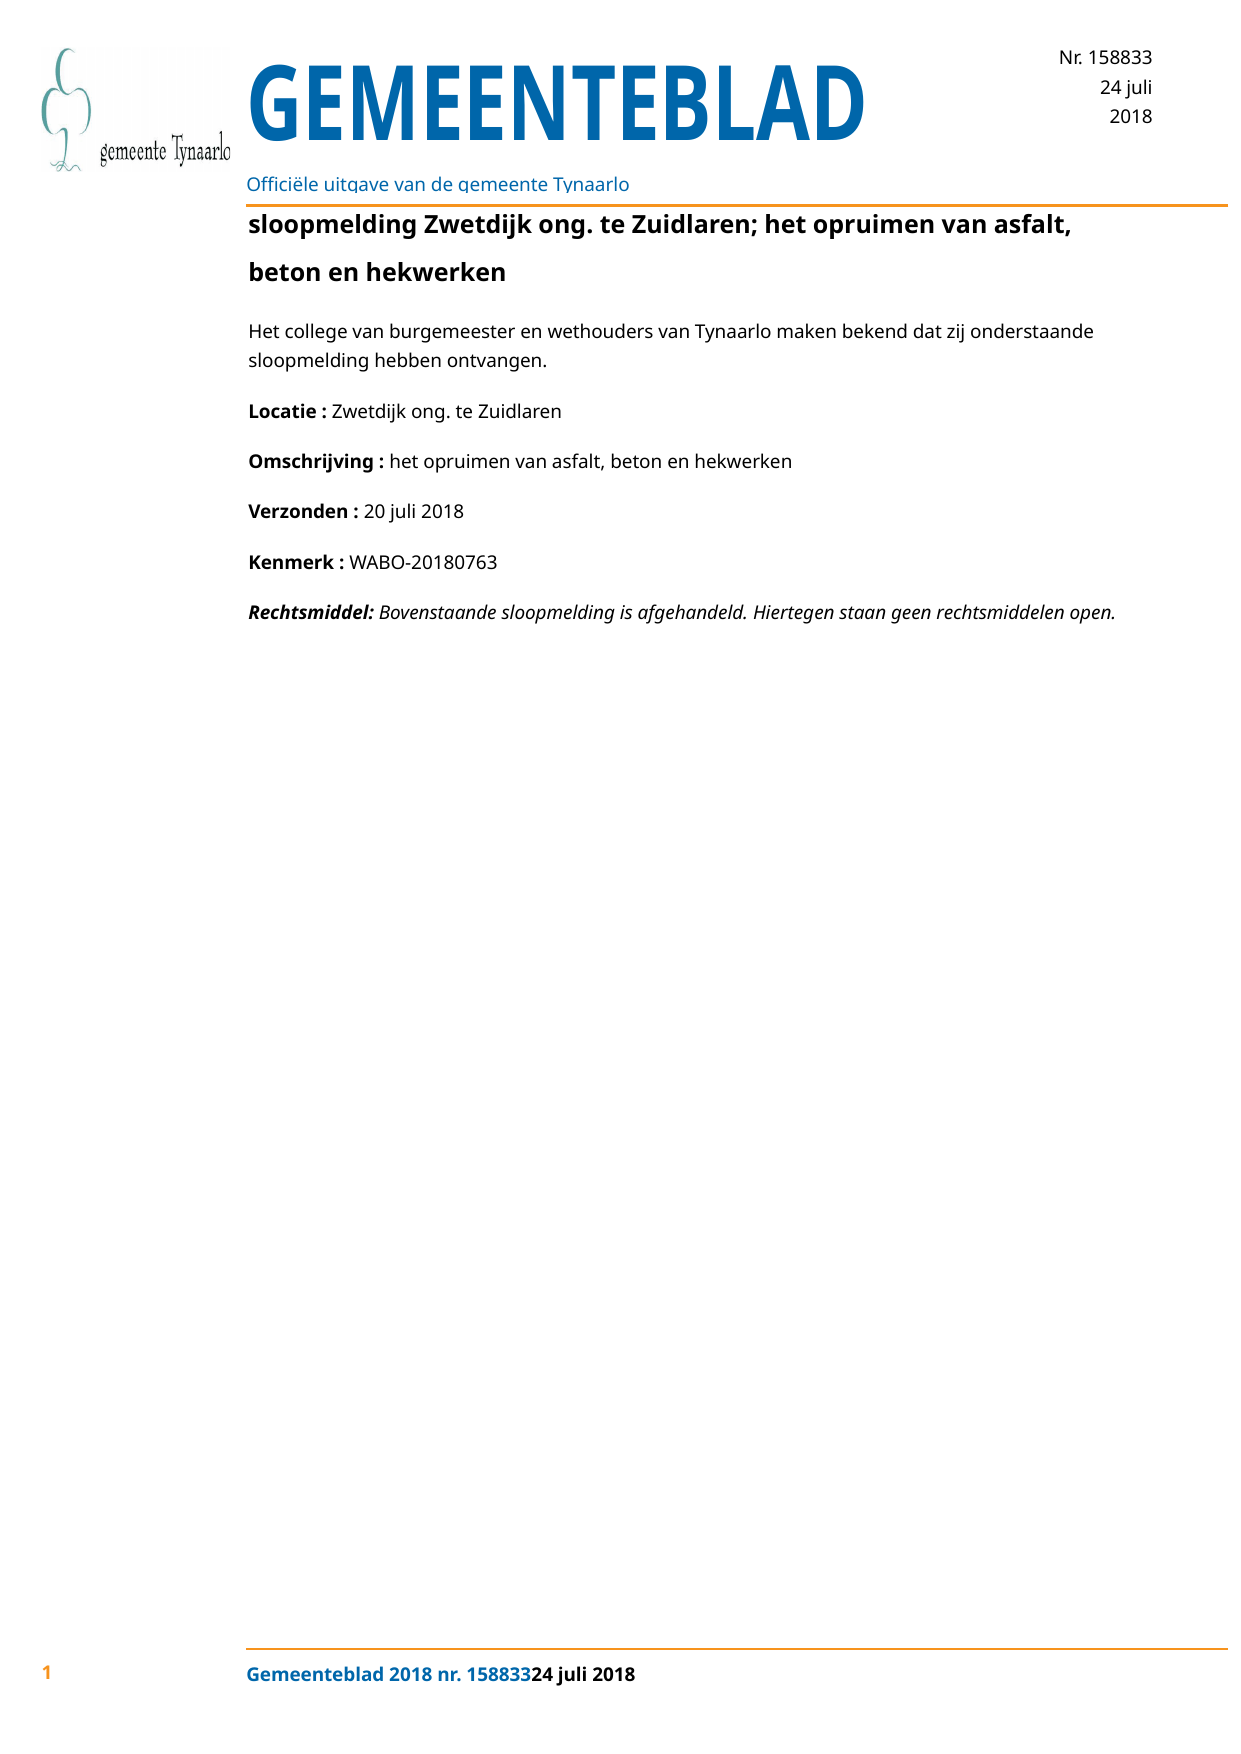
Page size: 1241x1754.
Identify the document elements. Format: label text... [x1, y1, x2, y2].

text Het college van burgemeester en wethouders van Tynaarlo maken bekend dat zij onderstaande sloopmelding hebben ontvangen. [248, 318, 1152, 373]
picture [41, 47, 231, 172]
text Rechtsmiddel: Bovenstaande sloopmelding is afgehandeld. Hiertegen staan geen rechtsmiddelen open. [248, 599, 1152, 625]
text Locatie : Zwetdijk ong. te Zuidlaren [248, 398, 1152, 424]
text sloopmelding Zwetdijk ong. te Zuidlaren; het opruimen van asfalt, beton en hekwerken [248, 207, 1152, 288]
text Verzonden : 20 juli 2018 [248, 499, 1152, 524]
text Omschrijving : het opruimen van asfalt, beton en hekwerken [248, 448, 1152, 474]
text Kenmerk : WABO-20180763 [248, 549, 1152, 575]
